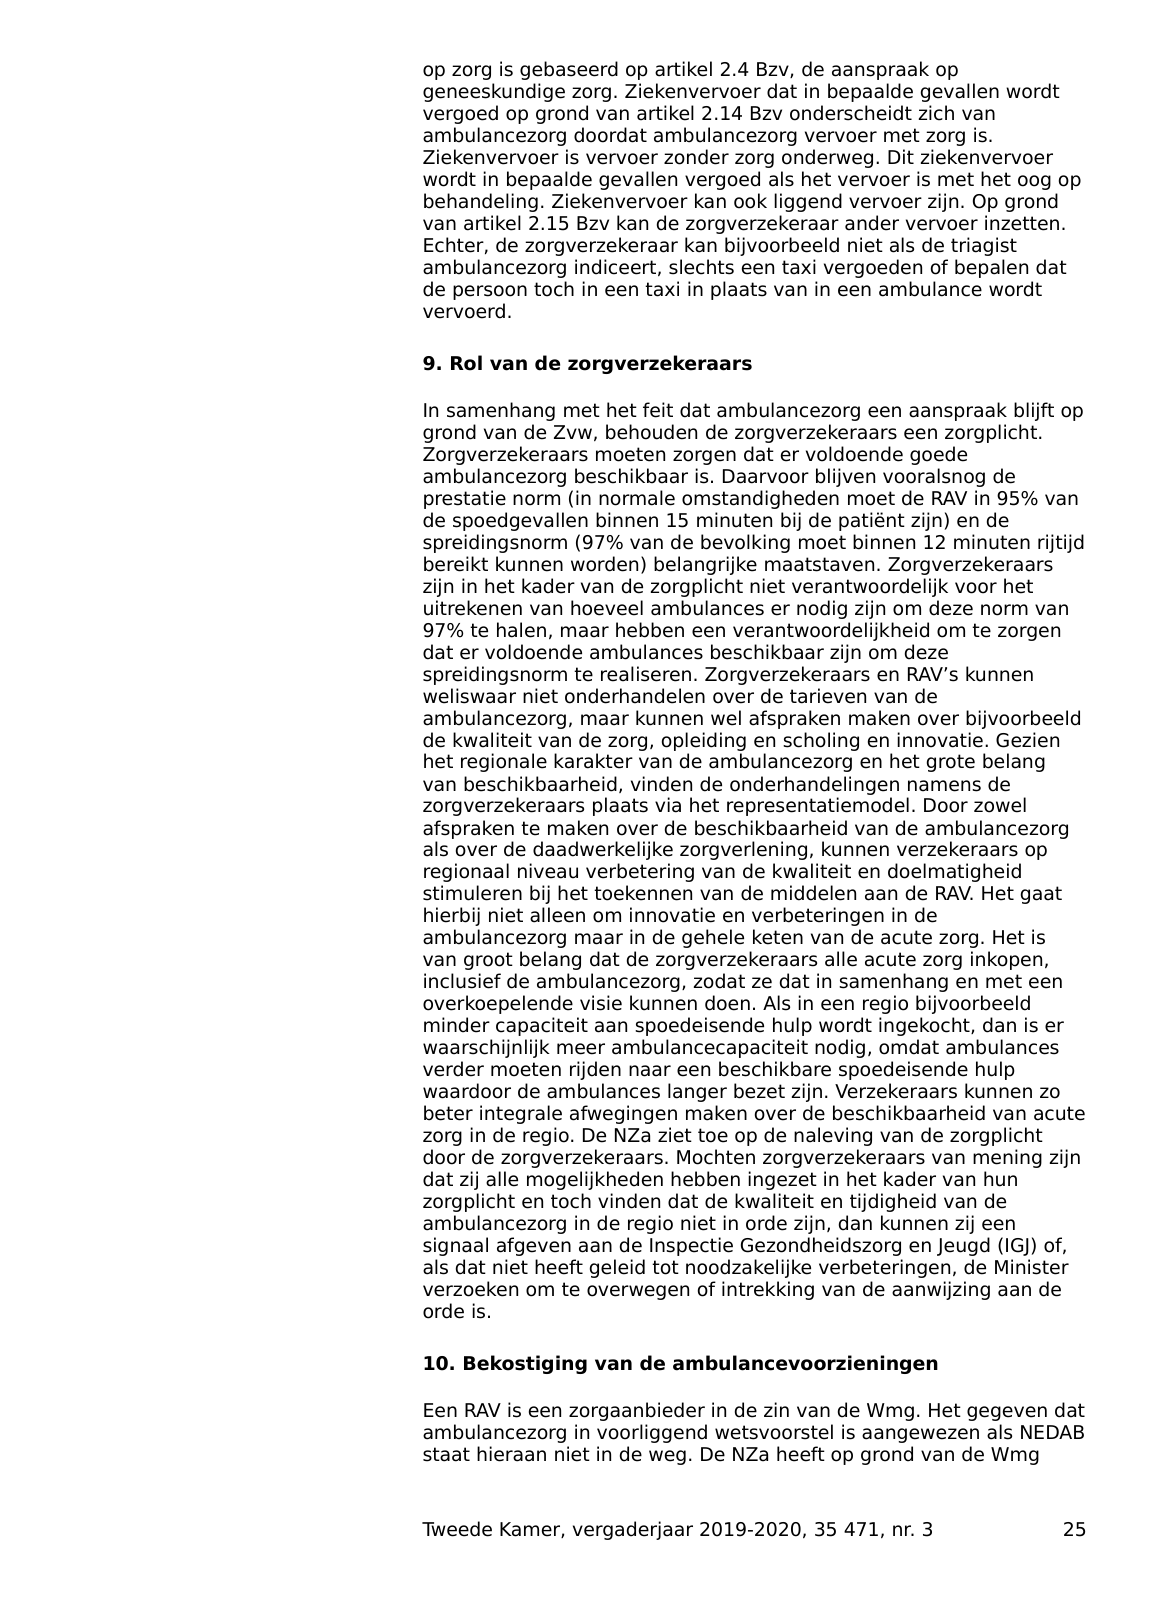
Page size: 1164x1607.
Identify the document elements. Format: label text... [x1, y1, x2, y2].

text Een RAV is een zorgaanbieder in de zin van de Wmg. Het gegeven dat ambulancezorg in voorliggend wetsvoorstel is aangewezen als NEDAB staat hieraan niet in de weg. De NZa heeft op grond van de Wmg [422, 1400, 1087, 1466]
subtitle 10. Bekostiging van de ambulancevoorzieningen [422, 1353, 1087, 1375]
subtitle 9. Rol van de zorgverzekeraars [422, 353, 1087, 375]
text In samenhang met het feit dat ambulancezorg een aanspraak blijft op grond van de Zvw, behouden de zorgverzekeraars een zorgplicht. Zorgverzekeraars moeten zorgen dat er voldoende goede ambulancezorg beschikbaar is. Daarvoor blijven vooralsnog de prestatie norm (in normale omstandigheden moet de RAV in 95% van de spoedgevallen binnen 15 minuten bij de patiënt zijn) en de spreidingsnorm (97% van de bevolking moet binnen 12 minuten rijtijd bereikt kunnen worden) belangrijke maatstaven. Zorgverzekeraars zijn in het kader van de zorgplicht niet verantwoordelijk voor het uitrekenen van hoeveel ambulances er nodig zijn om deze norm van 97% te halen, maar hebben een verantwoordelijkheid om te zorgen dat er voldoende ambulances beschikbaar zijn om deze spreidingsnorm te realiseren. Zorgverzekeraars en RAV’s kunnen weliswaar niet onderhandelen over de tarieven van de ambulancezorg, maar kunnen wel afspraken maken over bijvoorbeeld de kwaliteit van de zorg, opleiding en scholing en innovatie. Gezien het regionale karakter van de ambulancezorg en het grote belang van beschikbaarheid, vinden de onderhandelingen namens de zorgverzekeraars plaats via het representatiemodel. Door zowel afspraken te maken over de beschikbaarheid van de ambulancezorg als over de daadwerkelijke zorgverlening, kunnen verzekeraars op regionaal niveau verbetering van de kwaliteit en doelmatigheid stimuleren bij het toekennen van de middelen aan de RAV. Het gaat hierbij niet alleen om innovatie en verbeteringen in de ambulancezorg maar in de gehele keten van de acute zorg. Het is van groot belang dat de zorgverzekeraars alle acute zorg inkopen, inclusief de ambulancezorg, zodat ze dat in samenhang en met een overkoepelende visie kunnen doen. Als in een regio bijvoorbeeld minder capaciteit aan spoedeisende hulp wordt ingekocht, dan is er waarschijnlijk meer ambulancecapaciteit nodig, omdat ambulances verder moeten rijden naar een beschikbare spoedeisende hulp waardoor de ambulances langer bezet zijn. Verzekeraars kunnen zo beter integrale afwegingen maken over de beschikbaarheid van acute zorg in de regio. De NZa ziet toe op de naleving van de zorgplicht door de zorgverzekeraars. Mochten zorgverzekeraars van mening zijn dat zij alle mogelijkheden hebben ingezet in het kader van hun zorgplicht en toch vinden dat de kwaliteit en tijdigheid van de ambulancezorg in de regio niet in orde zijn, dan kunnen zij een signaal afgeven aan de Inspectie Gezondheidszorg en Jeugd (IGJ) of, als dat niet heeft geleid tot noodzakelijke verbeteringen, de Minister verzoeken om te overwegen of intrekking van de aanwijzing aan de orde is. [422, 400, 1087, 1323]
text op zorg is gebaseerd op artikel 2.4 Bzv, de aanspraak op geneeskundige zorg. Ziekenvervoer dat in bepaalde gevallen wordt vergoed op grond van artikel 2.14 Bzv onderscheidt zich van ambulancezorg doordat ambulancezorg vervoer met zorg is. Ziekenvervoer is vervoer zonder zorg onderweg. Dit ziekenvervoer wordt in bepaalde gevallen vergoed als het vervoer is met het oog op behandeling. Ziekenvervoer kan ook liggend vervoer zijn. Op grond van artikel 2.15 Bzv kan de zorgverzekeraar ander vervoer inzetten. Echter, de zorgverzekeraar kan bijvoorbeeld niet als de triagist ambulancezorg indiceert, slechts een taxi vergoeden of bepalen dat de persoon toch in een taxi in plaats van in een ambulance wordt vervoerd. [422, 59, 1087, 323]
